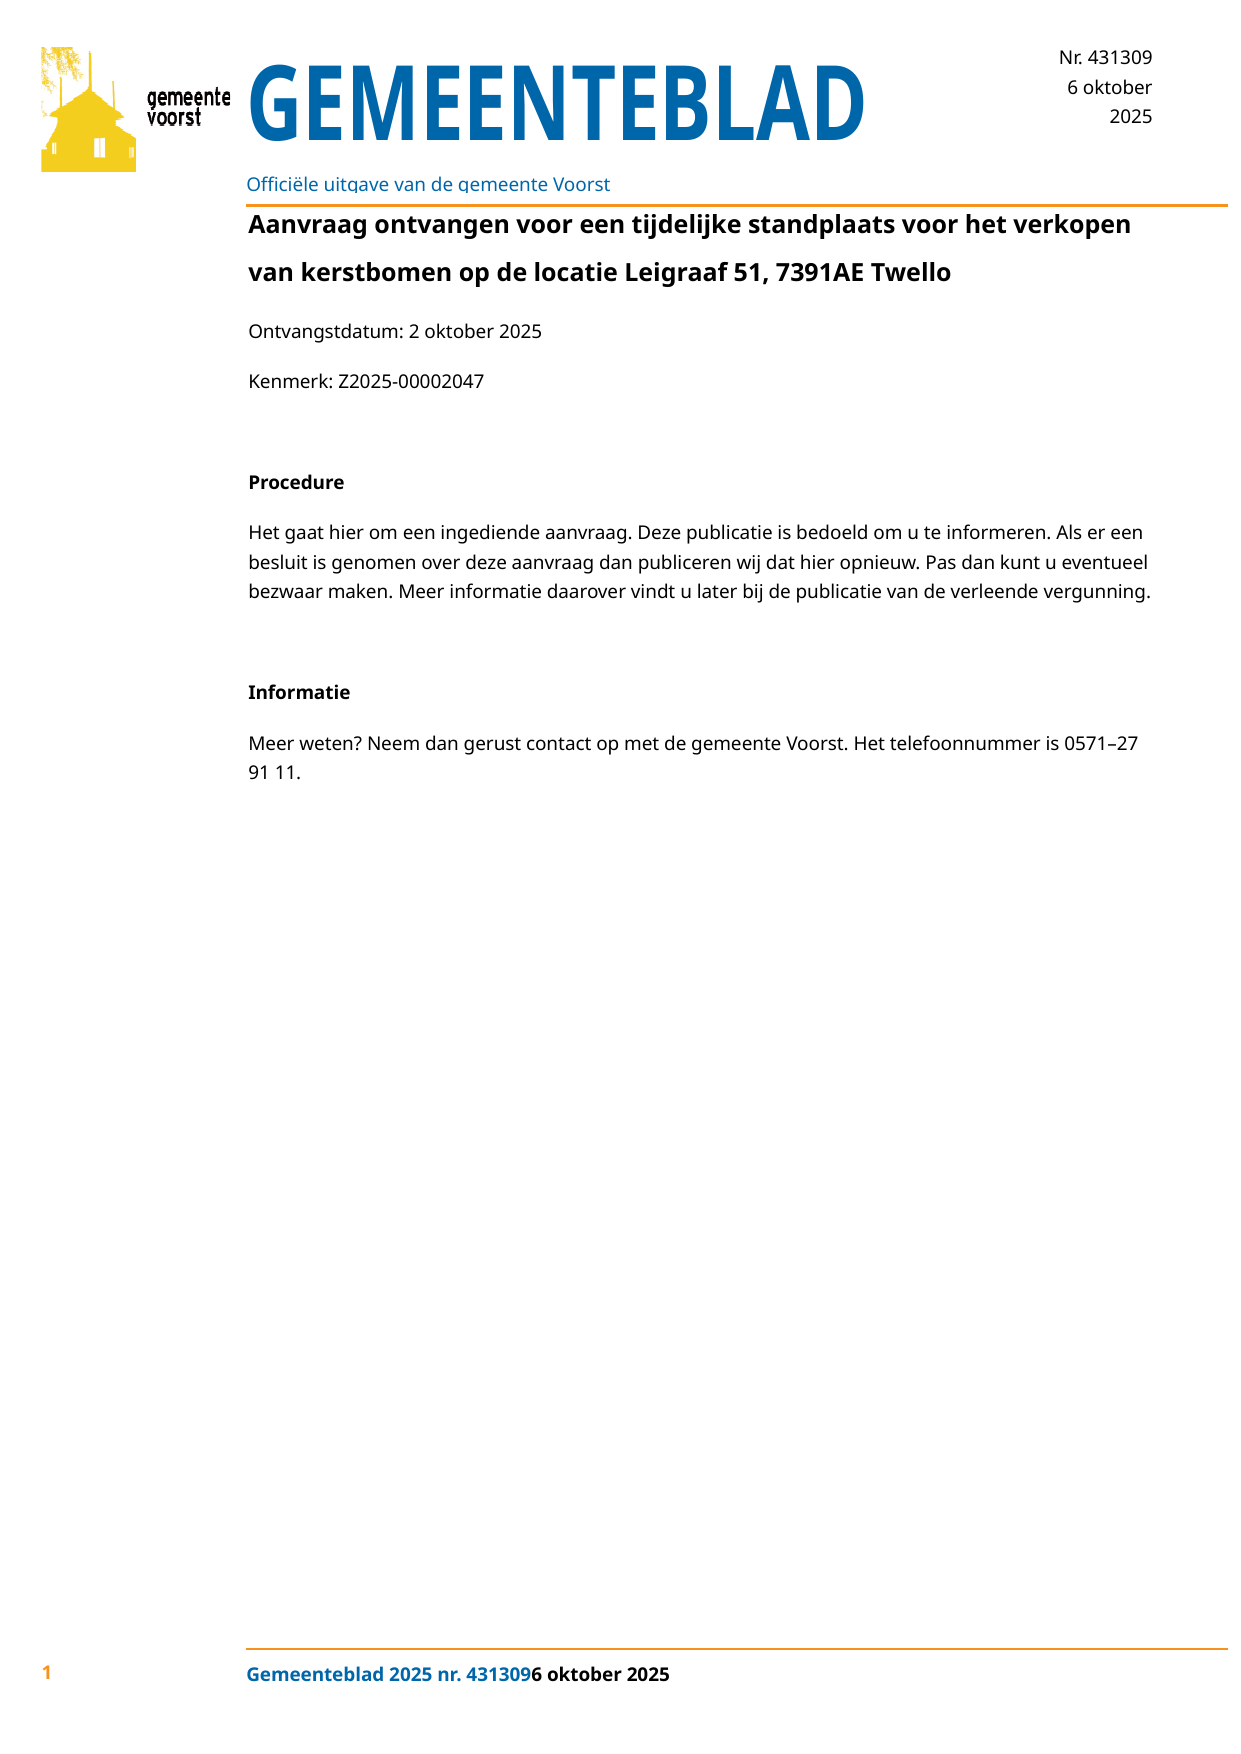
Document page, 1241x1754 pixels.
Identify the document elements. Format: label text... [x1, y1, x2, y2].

text Meer weten? Neem dan gerust contact op met de gemeente Voorst. Het telefoonnummer is 0571–27 91 11. [248, 730, 1152, 785]
text Informatie [248, 679, 1152, 705]
picture [41, 47, 231, 172]
text Kenmerk: Z2025-00002047 [248, 368, 1152, 394]
text Procedure [248, 469, 1152, 495]
text Het gaat hier om een ingediende aanvraag. Deze publicatie is bedoeld om u te informeren. Als er een besluit is genomen over deze aanvraag dan publiceren wij dat hier opnieuw. Pas dan kunt u eventueel bezwaar maken. Meer informatie daarover vindt u later bij de publicatie van de verleende vergunning. [248, 519, 1152, 604]
text Aanvraag ontvangen voor een tijdelijke standplaats voor het verkopen van kerstbomen op de locatie Leigraaf 51, 7391AE Twello [248, 207, 1152, 288]
text Ontvangstdatum: 2 oktober 2025 [248, 318, 1152, 344]
